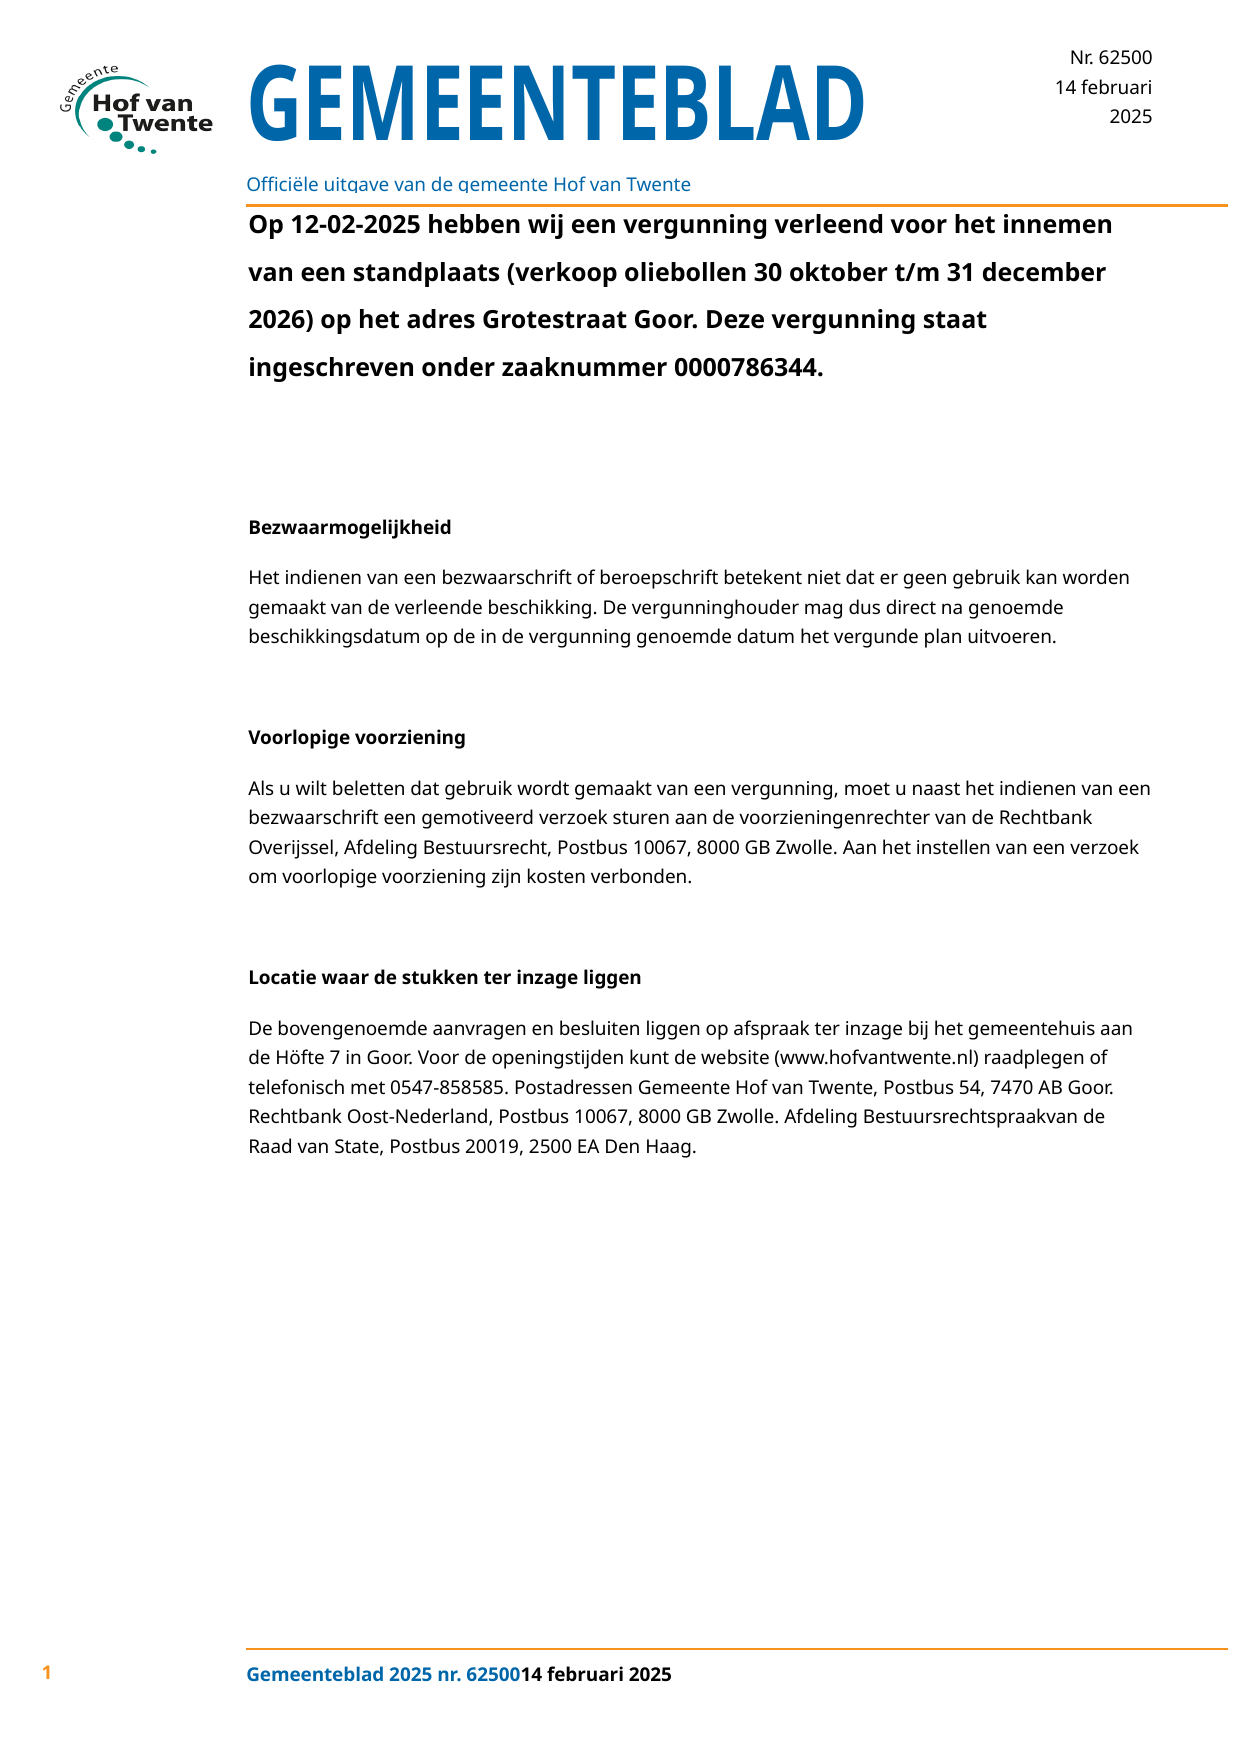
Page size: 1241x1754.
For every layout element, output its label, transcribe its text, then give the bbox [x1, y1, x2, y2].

text Bezwaarmogelijkheid [248, 514, 1152, 540]
text Voorlopige voorziening [248, 724, 1152, 750]
text De bovengenoemde aanvragen en besluiten liggen op afspraak ter inzage bij het gemeentehuis aan de Höfte 7 in Goor. Voor de openingstijden kunt de website (www.hofvantwente.nl) raadplegen of telefonisch met 0547-858585. Postadressen Gemeente Hof van Twente, Postbus 54, 7470 AB Goor. Rechtbank Oost-Nederland, Postbus 10067, 8000 GB Zwolle. Afdeling Bestuursrechtspraakvan de Raad van State, Postbus 20019, 2500 EA Den Haag. [248, 1015, 1152, 1159]
text Op 12-02-2025 hebben wij een vergunning verleend voor het innemen van een standplaats (verkoop oliebollen 30 oktober t/m 31 december 2026) op het adres Grotestraat Goor. Deze vergunning staat ingeschreven onder zaaknummer 0000786344. [248, 207, 1152, 384]
text Als u wilt beletten dat gebruik wordt gemaakt van een vergunning, moet u naast het indienen van een bezwaarschrift een gemotiveerd verzoek sturen aan de voorzieningenrechter van de Rechtbank Overijssel, Afdeling Bestuursrecht, Postbus 10067, 8000 GB Zwolle. Aan het instellen van een verzoek om voorlopige voorziening zijn kosten verbonden. [248, 775, 1152, 889]
text Locatie waar de stukken ter inzage liggen [248, 964, 1152, 990]
text Het indienen van een bezwaarschrift of beroepschrift betekent niet dat er geen gebruik kan worden gemaakt van de verleende beschikking. De vergunninghouder mag dus direct na genoemde beschikkingsdatum op de in de vergunning genoemde datum het vergunde plan uitvoeren. [248, 564, 1152, 649]
picture [41, 47, 231, 172]
